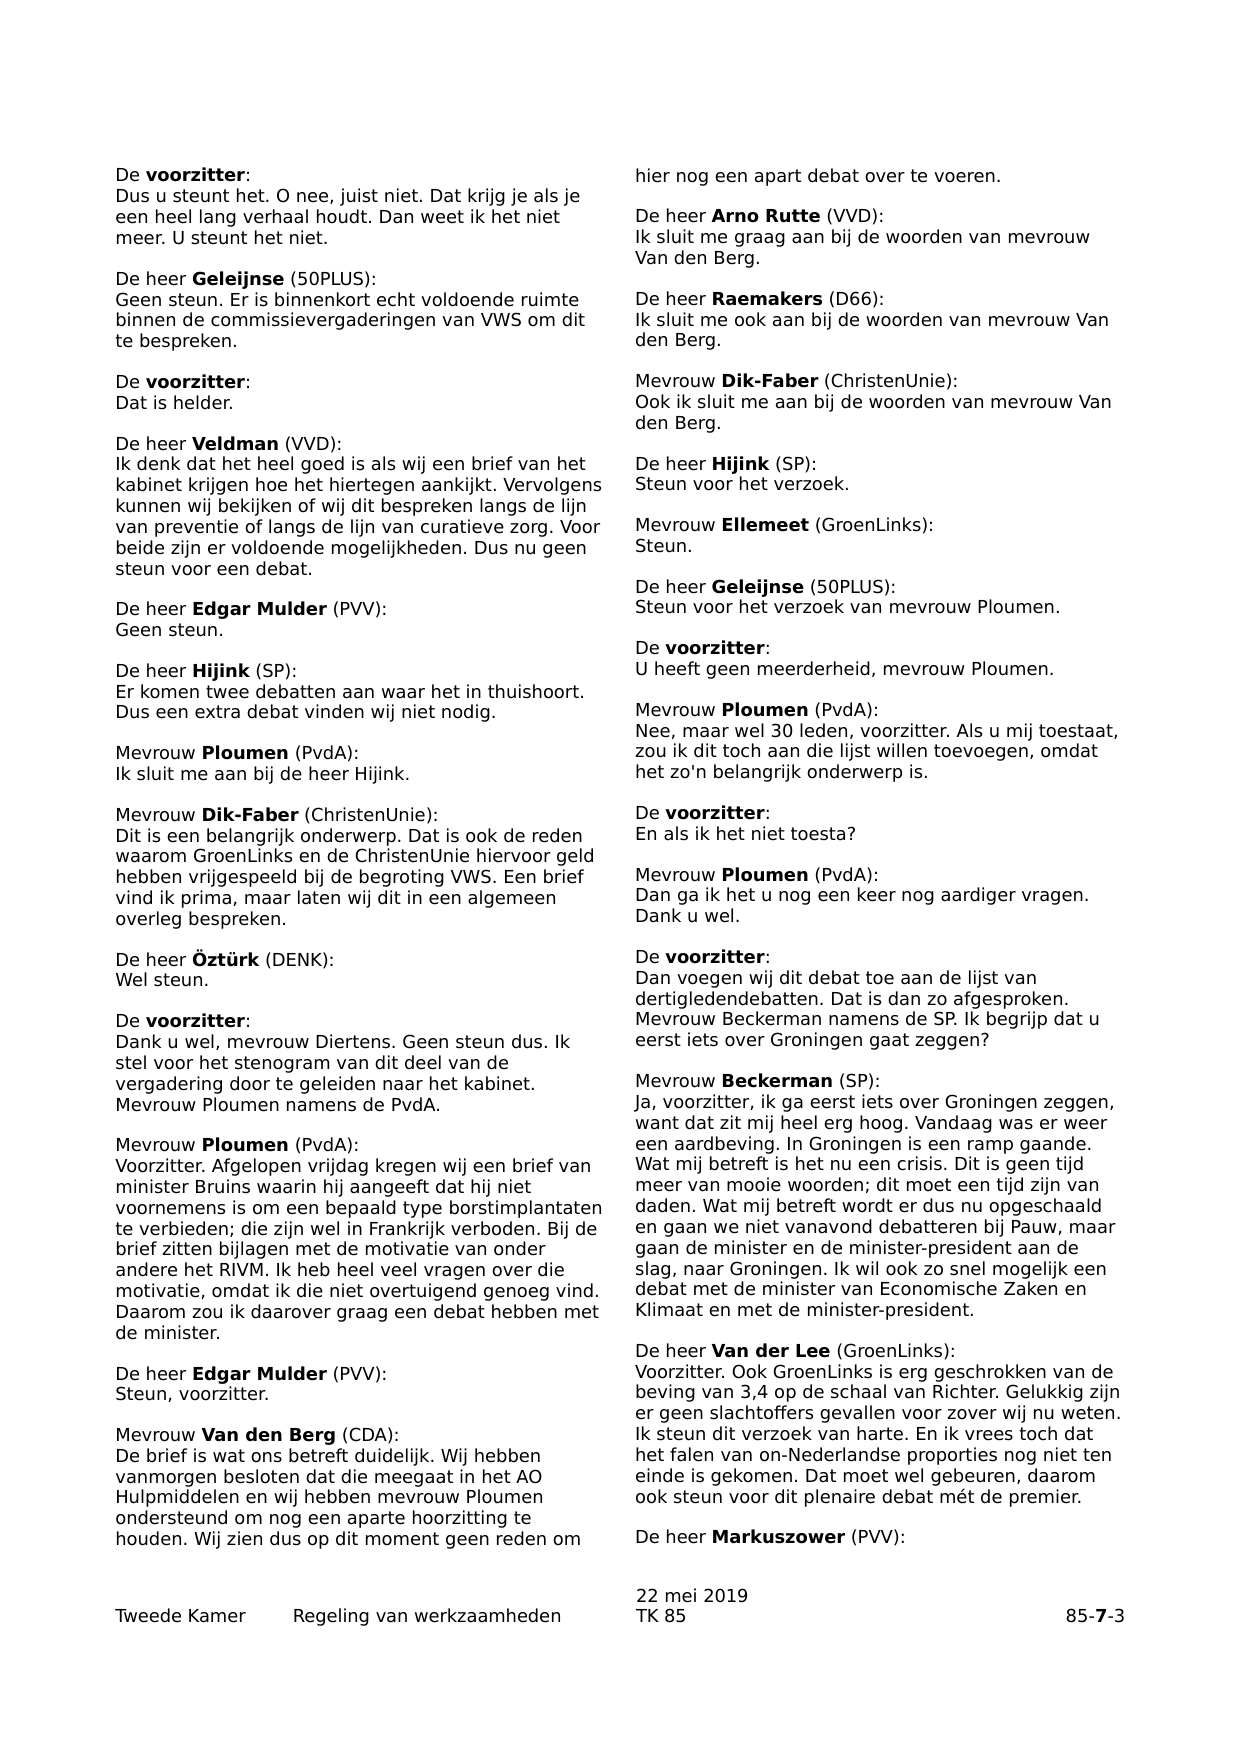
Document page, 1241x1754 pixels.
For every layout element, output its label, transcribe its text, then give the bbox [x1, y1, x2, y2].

text Ik sluit me graag aan bij de woorden van mevrouw Van den Berg. [635, 227, 1125, 268]
text De heer Arno Rutte (VVD): [635, 206, 1125, 227]
text Geen steun. Er is binnenkort echt voldoende ruimte binnen de commissievergaderingen van VWS om dit te bespreken. [115, 289, 605, 352]
text De heer Markuszower (PVV): [635, 1527, 1125, 1548]
text Steun, voorzitter. [115, 1384, 605, 1405]
text Ik sluit me ook aan bij de woorden van mevrouw Van den Berg. [635, 309, 1125, 351]
text De heer Van der Lee (GroenLinks): [635, 1341, 1125, 1361]
text Dan voegen wij dit debat toe aan de lijst van dertigledendebatten. Dat is dan zo afgesproken. [635, 967, 1125, 1009]
text Geen steun. [115, 620, 605, 641]
text De voorzitter: [635, 638, 1125, 659]
text Dan ga ik het u nog een keer nog aardiger vragen. Dank u wel. [635, 885, 1125, 927]
text Dank u wel, mevrouw Diertens. Geen steun dus. Ik stel voor het stenogram van dit deel van de vergadering door te geleiden naar het kabinet. [115, 1032, 605, 1094]
text Mevrouw Ploumen namens de PvdA. [115, 1094, 605, 1115]
text Voorzitter. Ook GroenLinks is erg geschrokken van de beving van 3,4 op de schaal van Richter. Gelukkig zijn er geen slachtoffers gevallen voor zover wij nu weten. Ik steun dit verzoek van harte. En ik vrees toch dat het falen van on-Nederlandse proporties nog niet ten einde is gekomen. Dat moet wel gebeuren, daarom ook steun voor dit plenaire debat mét de premier. [635, 1361, 1125, 1507]
text Mevrouw Ploumen (PvdA): [115, 743, 605, 764]
text De heer Geleijnse (50PLUS): [635, 576, 1125, 597]
text Steun voor het verzoek van mevrouw Ploumen. [635, 597, 1125, 618]
text hier nog een apart debat over te voeren. [635, 165, 1125, 186]
text De heer Hijink (SP): [635, 453, 1125, 474]
text De heer Hijink (SP): [115, 661, 605, 681]
text De heer Edgar Mulder (PVV): [115, 599, 605, 620]
text Mevrouw Beckerman namens de SP. Ik begrijp dat u eerst iets over Groningen gaat zeggen? [635, 1009, 1125, 1051]
text De heer Edgar Mulder (PVV): [115, 1363, 605, 1384]
text De voorzitter: [115, 1011, 605, 1032]
text De heer Raemakers (D66): [635, 288, 1125, 309]
text De voorzitter: [115, 165, 605, 186]
text Steun. [635, 536, 1125, 556]
text Dit is een belangrijk onderwerp. Dat is ook de reden waarom GroenLinks en de ChristenUnie hiervoor geld hebben vrijgespeeld bij de begroting VWS. Een brief vind ik prima, maar laten wij dit in een algemeen overleg bespreken. [115, 825, 605, 929]
text De voorzitter: [115, 372, 605, 392]
text De heer Geleijnse (50PLUS): [115, 268, 605, 289]
text De voorzitter: [635, 947, 1125, 967]
text Voorzitter. Afgelopen vrijdag kregen wij een brief van minister Bruins waarin hij aangeeft dat hij niet voornemens is om een bepaald type borstimplantaten te verbieden; die zijn wel in Frankrijk verboden. Bij de brief zitten bijlagen met de motivatie van onder andere het RIVM. Ik heb heel veel vragen over die motivatie, omdat ik die niet overtuigend genoeg vind. Daarom zou ik daarover graag een debat hebben met de minister. [115, 1156, 605, 1343]
text Ja, voorzitter, ik ga eerst iets over Groningen zeggen, want dat zit mij heel erg hoog. Vandaag was er weer een aardbeving. In Groningen is een ramp gaande. Wat mij betreft is het nu een crisis. Dit is geen tijd meer van mooie woorden; dit moet een tijd zijn van daden. Wat mij betreft wordt er dus nu opgeschaald en gaan we niet vanavond debatteren bij Pauw, maar gaan de minister en de minister-president aan de slag, naar Groningen. Ik wil ook zo snel mogelijk een debat met de minister van Economische Zaken en Klimaat en met de minister-president. [635, 1092, 1125, 1321]
text Wel steun. [115, 970, 605, 991]
text Ik sluit me aan bij de heer Hijink. [115, 764, 605, 784]
text De voorzitter: [635, 803, 1125, 823]
text Nee, maar wel 30 leden, voorzitter. Als u mij toestaat, zou ik dit toch aan die lijst willen toevoegen, omdat het zo'n belangrijk onderwerp is. [635, 720, 1125, 783]
text Dus u steunt het. O nee, juist niet. Dat krijg je als je een heel lang verhaal houdt. Dan weet ik het niet meer. U steunt het niet. [115, 186, 605, 248]
text Mevrouw Van den Berg (CDA): [115, 1425, 605, 1446]
text Ik denk dat het heel goed is als wij een brief van het kabinet krijgen hoe het hiertegen aankijkt. Vervolgens kunnen wij bekijken of wij dit bespreken langs de lijn van preventie of langs de lijn van curatieve zorg. Voor beide zijn er voldoende mogelijkheden. Dus nu geen steun voor een debat. [115, 454, 605, 579]
text De heer Öztürk (DENK): [115, 949, 605, 970]
text De brief is wat ons betreft duidelijk. Wij hebben vanmorgen besloten dat die meegaat in het AO Hulpmiddelen en wij hebben mevrouw Ploumen ondersteund om nog een aparte hoorzitting te houden. Wij zien dus op dit moment geen reden om [115, 1446, 605, 1550]
text Er komen twee debatten aan waar het in thuishoort. Dus een extra debat vinden wij niet nodig. [115, 681, 605, 723]
text En als ik het niet toesta? [635, 823, 1125, 844]
text Ook ik sluit me aan bij de woorden van mevrouw Van den Berg. [635, 392, 1125, 433]
text Mevrouw Ploumen (PvdA): [635, 699, 1125, 720]
text Steun voor het verzoek. [635, 474, 1125, 495]
text Mevrouw Ploumen (PvdA): [115, 1135, 605, 1156]
text Mevrouw Ploumen (PvdA): [635, 864, 1125, 885]
text Mevrouw Dik-Faber (ChristenUnie): [635, 371, 1125, 392]
text De heer Veldman (VVD): [115, 433, 605, 454]
text Mevrouw Dik-Faber (ChristenUnie): [115, 804, 605, 825]
text Dat is helder. [115, 392, 605, 413]
text U heeft geen meerderheid, mevrouw Ploumen. [635, 659, 1125, 679]
text Mevrouw Beckerman (SP): [635, 1071, 1125, 1092]
text Mevrouw Ellemeet (GroenLinks): [635, 515, 1125, 536]
